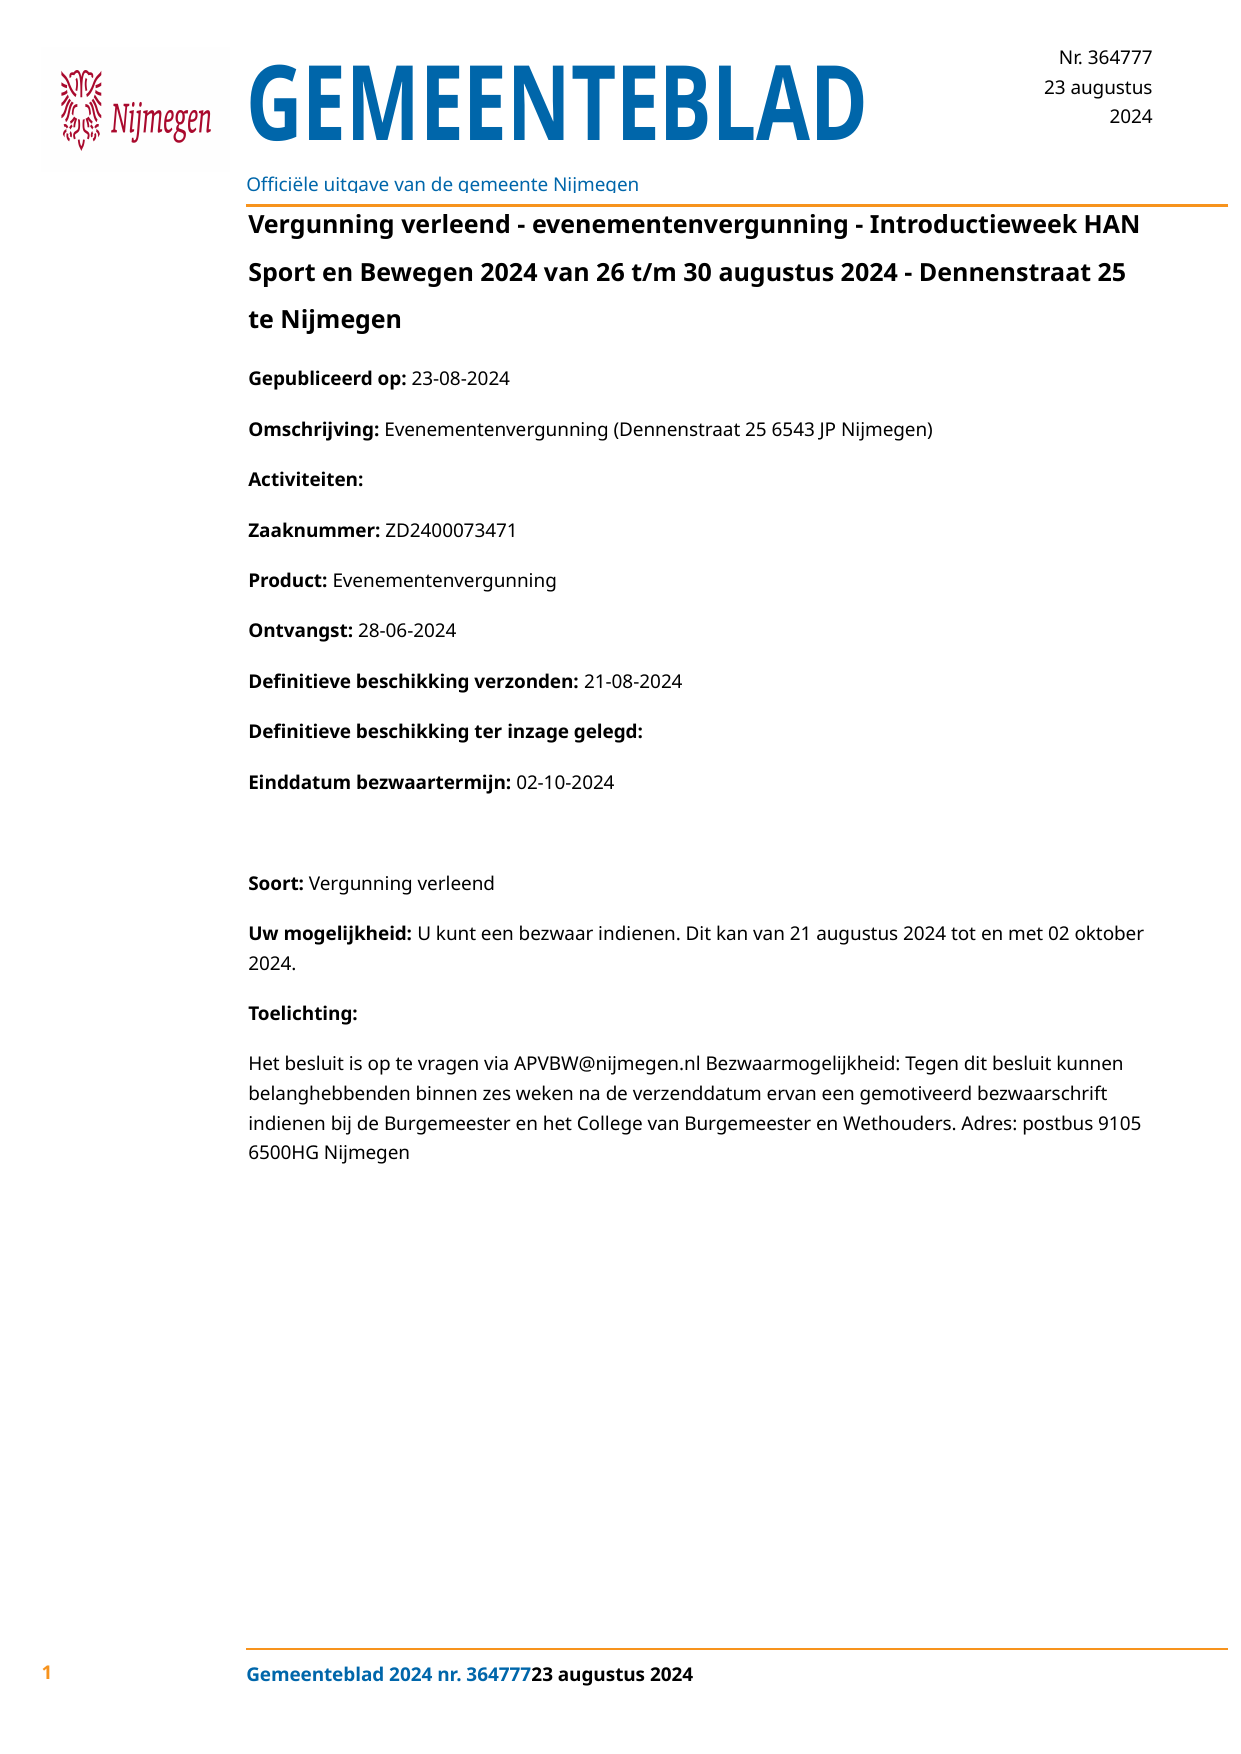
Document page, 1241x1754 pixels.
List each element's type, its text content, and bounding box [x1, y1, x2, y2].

text Product: Evenementenvergunning [248, 567, 1152, 593]
text Einddatum bezwaartermijn: 02-10-2024 [248, 769, 1152, 794]
text Omschrijving: Evenementenvergunning (Dennenstraat 25 6543 JP Nijmegen) [248, 416, 1152, 442]
text Het besluit is op te vragen via APVBW@nijmegen.nl Bezwaarmogelijkheid: Tegen dit besluit kunnen belanghebbenden binnen zes weken na de verzenddatum ervan een gemotiveerd bezwaarschrift indienen bij de Burgemeester en het College van Burgemeester en Wethouders. Adres: postbus 9105 6500HG Nijmegen [248, 1051, 1152, 1165]
text Soort: Vergunning verleend [248, 870, 1152, 895]
text Toelichting: [248, 1000, 1152, 1026]
text Ontvangst: 28-06-2024 [248, 618, 1152, 643]
picture [41, 47, 231, 172]
text Definitieve beschikking ter inzage gelegd: [248, 718, 1152, 744]
text Uw mogelijkheid: U kunt een bezwaar indienen. Dit kan van 21 augustus 2024 tot en met 02 oktober 2024. [248, 920, 1152, 975]
text Vergunning verleend - evenementenvergunning - Introductieweek HAN Sport en Bewegen 2024 van 26 t/m 30 augustus 2024 - Dennenstraat 25 te Nijmegen [248, 207, 1152, 336]
text Definitieve beschikking verzonden: 21-08-2024 [248, 668, 1152, 694]
text Gepubliceerd op: 23-08-2024 [248, 366, 1152, 391]
text Zaaknummer: ZD2400073471 [248, 517, 1152, 542]
text Activiteiten: [248, 466, 1152, 492]
